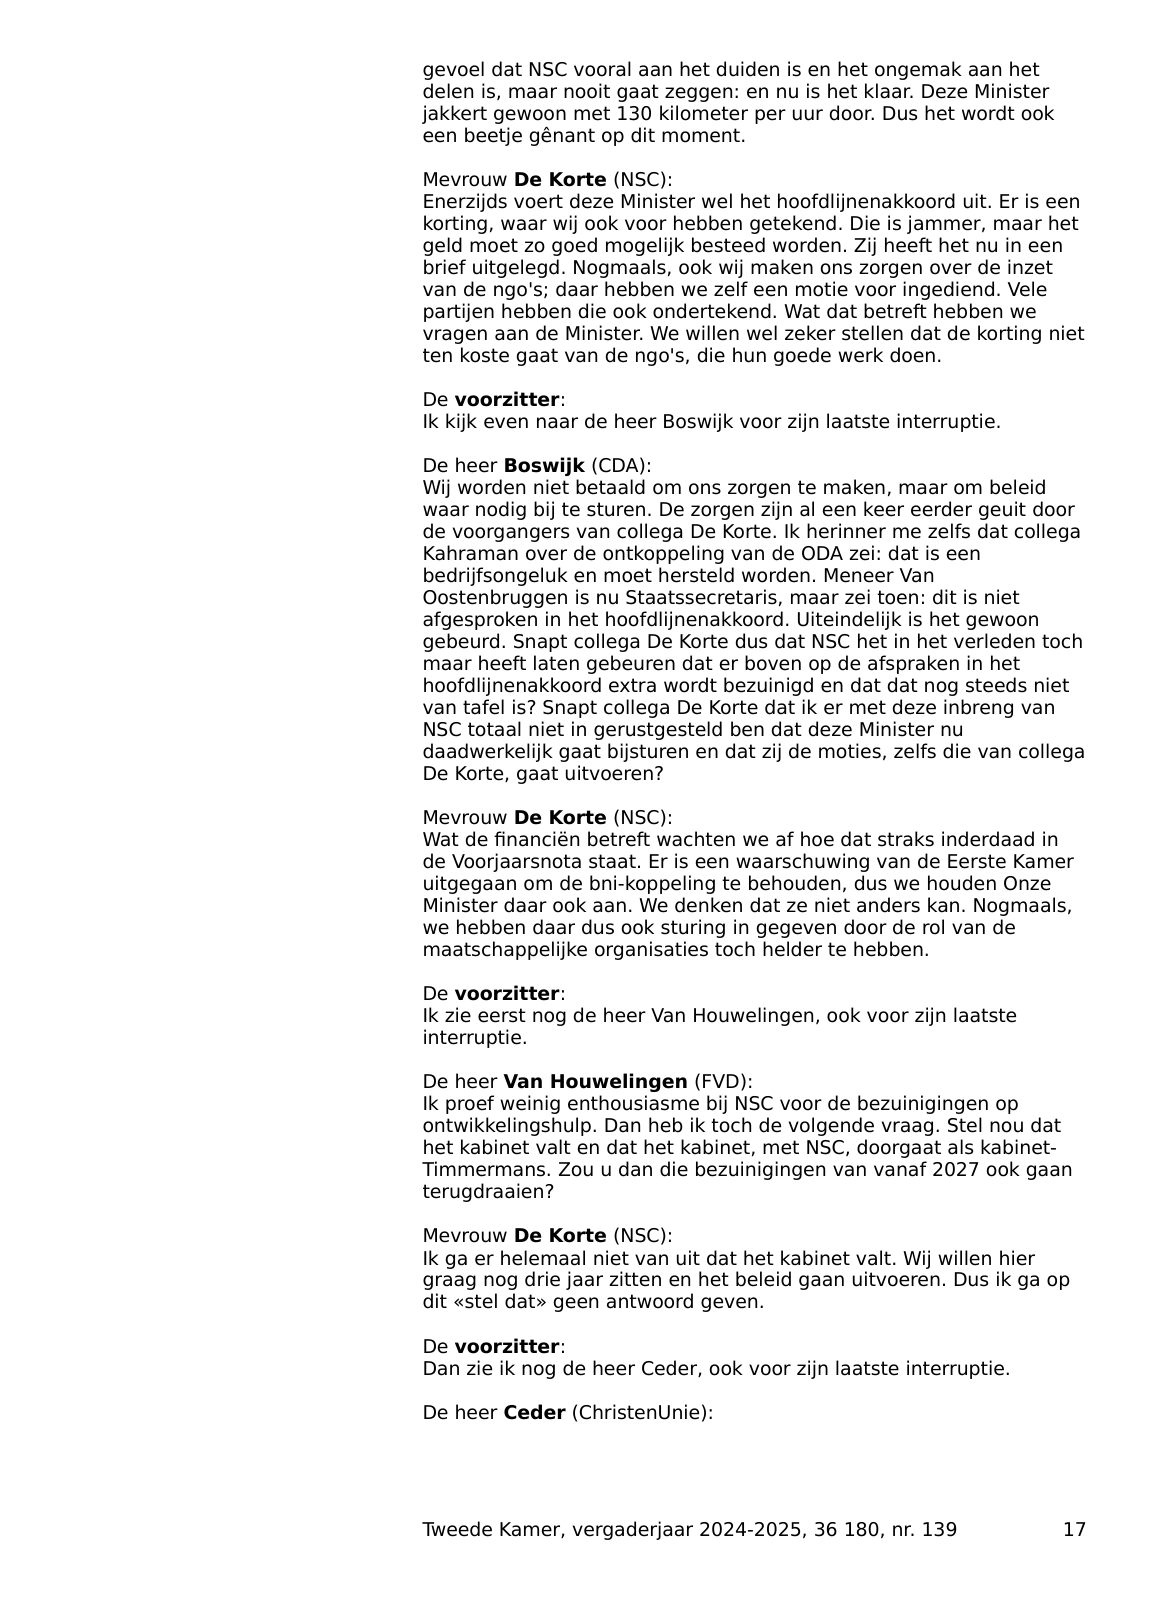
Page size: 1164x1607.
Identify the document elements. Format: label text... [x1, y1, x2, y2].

text De voorzitter: [422, 983, 1087, 1005]
text Ik proef weinig enthousiasme bij NSC voor de bezuinigingen op ontwikkelingshulp. Dan heb ik toch de volgende vraag. Stel nou dat het kabinet valt en dat het kabinet, met NSC, doorgaat als kabinet-Timmermans. Zou u dan die bezuinigingen van vanaf 2027 ook gaan terugdraaien? [422, 1093, 1087, 1203]
text De heer Ceder (ChristenUnie): [422, 1402, 1087, 1424]
text Ik zie eerst nog de heer Van Houwelingen, ook voor zijn laatste interruptie. [422, 1005, 1087, 1049]
text Mevrouw De Korte (NSC): [422, 1225, 1087, 1247]
text De heer Boswijk (CDA): [422, 455, 1087, 477]
text Ik ga er helemaal niet van uit dat het kabinet valt. Wij willen hier graag nog drie jaar zitten en het beleid gaan uitvoeren. Dus ik ga op dit «stel dat» geen antwoord geven. [422, 1247, 1087, 1313]
text Mevrouw De Korte (NSC): [422, 807, 1087, 829]
text Wat de financiën betreft wachten we af hoe dat straks inderdaad in de Voorjaarsnota staat. Er is een waarschuwing van de Eerste Kamer uitgegaan om de bni-koppeling te behouden, dus we houden Onze Minister daar ook aan. We denken dat ze niet anders kan. Nogmaals, we hebben daar dus ook sturing in gegeven door de rol van de maatschappelijke organisaties toch helder te hebben. [422, 829, 1087, 961]
text Dan zie ik nog de heer Ceder, ook voor zijn laatste interruptie. [422, 1357, 1087, 1379]
text De voorzitter: [422, 1336, 1087, 1357]
text De voorzitter: [422, 389, 1087, 411]
text Wij worden niet betaald om ons zorgen te maken, maar om beleid waar nodig bij te sturen. De zorgen zijn al een keer eerder geuit door de voorgangers van collega De Korte. Ik herinner me zelfs dat collega Kahraman over de ontkoppeling van de ODA zei: dat is een bedrijfsongeluk en moet hersteld worden. Meneer Van Oostenbruggen is nu Staatssecretaris, maar zei toen: dit is niet afgesproken in het hoofdlijnenakkoord. Uiteindelijk is het gewoon gebeurd. Snapt collega De Korte dus dat NSC het in het verleden toch maar heeft laten gebeuren dat er boven op de afspraken in het hoofdlijnenakkoord extra wordt bezuinigd en dat dat nog steeds niet van tafel is? Snapt collega De Korte dat ik er met deze inbreng van NSC totaal niet in gerustgesteld ben dat deze Minister nu daadwerkelijk gaat bijsturen en dat zij de moties, zelfs die van collega De Korte, gaat uitvoeren? [422, 477, 1087, 785]
text Enerzijds voert deze Minister wel het hoofdlijnenakkoord uit. Er is een korting, waar wij ook voor hebben getekend. Die is jammer, maar het geld moet zo goed mogelijk besteed worden. Zij heeft het nu in een brief uitgelegd. Nogmaals, ook wij maken ons zorgen over de inzet van de ngo's; daar hebben we zelf een motie voor ingediend. Vele partijen hebben die ook ondertekend. Wat dat betreft hebben we vragen aan de Minister. We willen wel zeker stellen dat de korting niet ten koste gaat van de ngo's, die hun goede werk doen. [422, 191, 1087, 367]
text gevoel dat NSC vooral aan het duiden is en het ongemak aan het delen is, maar nooit gaat zeggen: en nu is het klaar. Deze Minister jakkert gewoon met 130 kilometer per uur door. Dus het wordt ook een beetje gênant op dit moment. [422, 59, 1087, 147]
text Ik kijk even naar de heer Boswijk voor zijn laatste interruptie. [422, 411, 1087, 433]
text De heer Van Houwelingen (FVD): [422, 1071, 1087, 1093]
text Mevrouw De Korte (NSC): [422, 169, 1087, 191]
